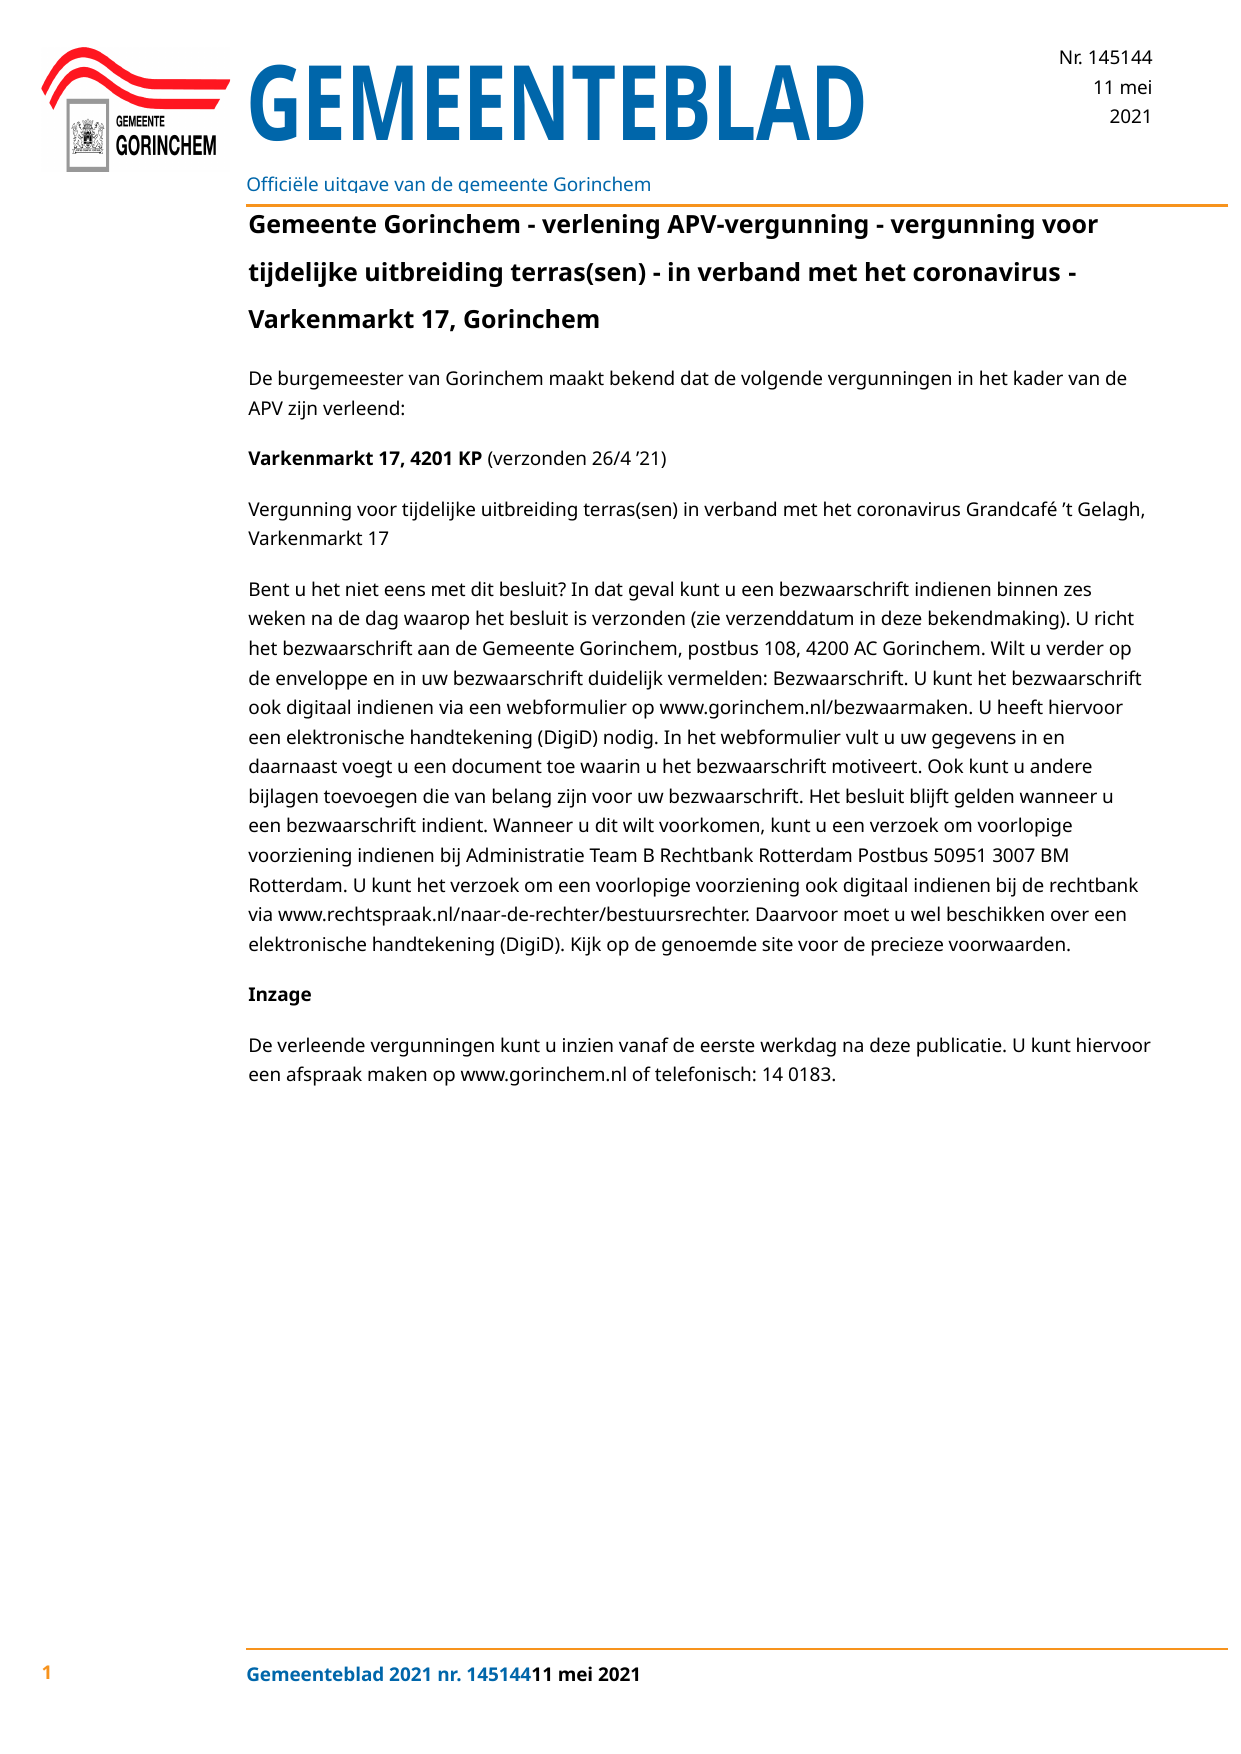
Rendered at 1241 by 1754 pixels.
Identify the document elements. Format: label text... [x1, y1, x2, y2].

text De burgemeester van Gorinchem maakt bekend dat de volgende vergunningen in het kader van de APV zijn verleend: [248, 366, 1152, 421]
text Vergunning voor tijdelijke uitbreiding terras(sen) in verband met het coronavirus Grandcafé ’t Gelagh, Varkenmarkt 17 [248, 496, 1152, 551]
text Bent u het niet eens met dit besluit? In dat geval kunt u een bezwaarschrift indienen binnen zes weken na de dag waarop het besluit is verzonden (zie verzenddatum in deze bekendmaking). U richt het bezwaarschrift aan de Gemeente Gorinchem, postbus 108, 4200 AC Gorinchem. Wilt u verder op de enveloppe en in uw bezwaarschrift duidelijk vermelden: Bezwaarschrift. U kunt het bezwaarschrift ook digitaal indienen via een webformulier op www.gorinchem.nl/bezwaarmaken. U heeft hiervoor een elektronische handtekening (DigiD) nodig. In het webformulier vult u uw gegevens in en daarnaast voegt u een document toe waarin u het bezwaarschrift motiveert. Ook kunt u andere bijlagen toevoegen die van belang zijn voor uw bezwaarschrift. Het besluit blijft gelden wanneer u een bezwaarschrift indient. Wanneer u dit wilt voorkomen, kunt u een verzoek om voorlopige voorziening indienen bij Administratie Team B Rechtbank Rotterdam Postbus 50951 3007 BM Rotterdam. U kunt het verzoek om een voorlopige voorziening ook digitaal indienen bij de rechtbank via www.rechtspraak.nl/naar-de-rechter/bestuursrechter. Daarvoor moet u wel beschikken over een elektronische handtekening (DigiD). Kijk op de genoemde site voor de precieze voorwaarden. [248, 576, 1152, 957]
text Inzage [248, 981, 1152, 1007]
text Varkenmarkt 17, 4201 KP (verzonden 26/4 ’21) [248, 446, 1152, 471]
text De verleende vergunningen kunt u inzien vanaf de eerste werkdag na deze publicatie. U kunt hiervoor een afspraak maken op www.gorinchem.nl of telefonisch: 14 0183. [248, 1032, 1152, 1087]
text Gemeente Gorinchem - verlening APV-vergunning - vergunning voor tijdelijke uitbreiding terras(sen) - in verband met het coronavirus - Varkenmarkt 17, Gorinchem [248, 207, 1152, 336]
picture [41, 47, 231, 172]
